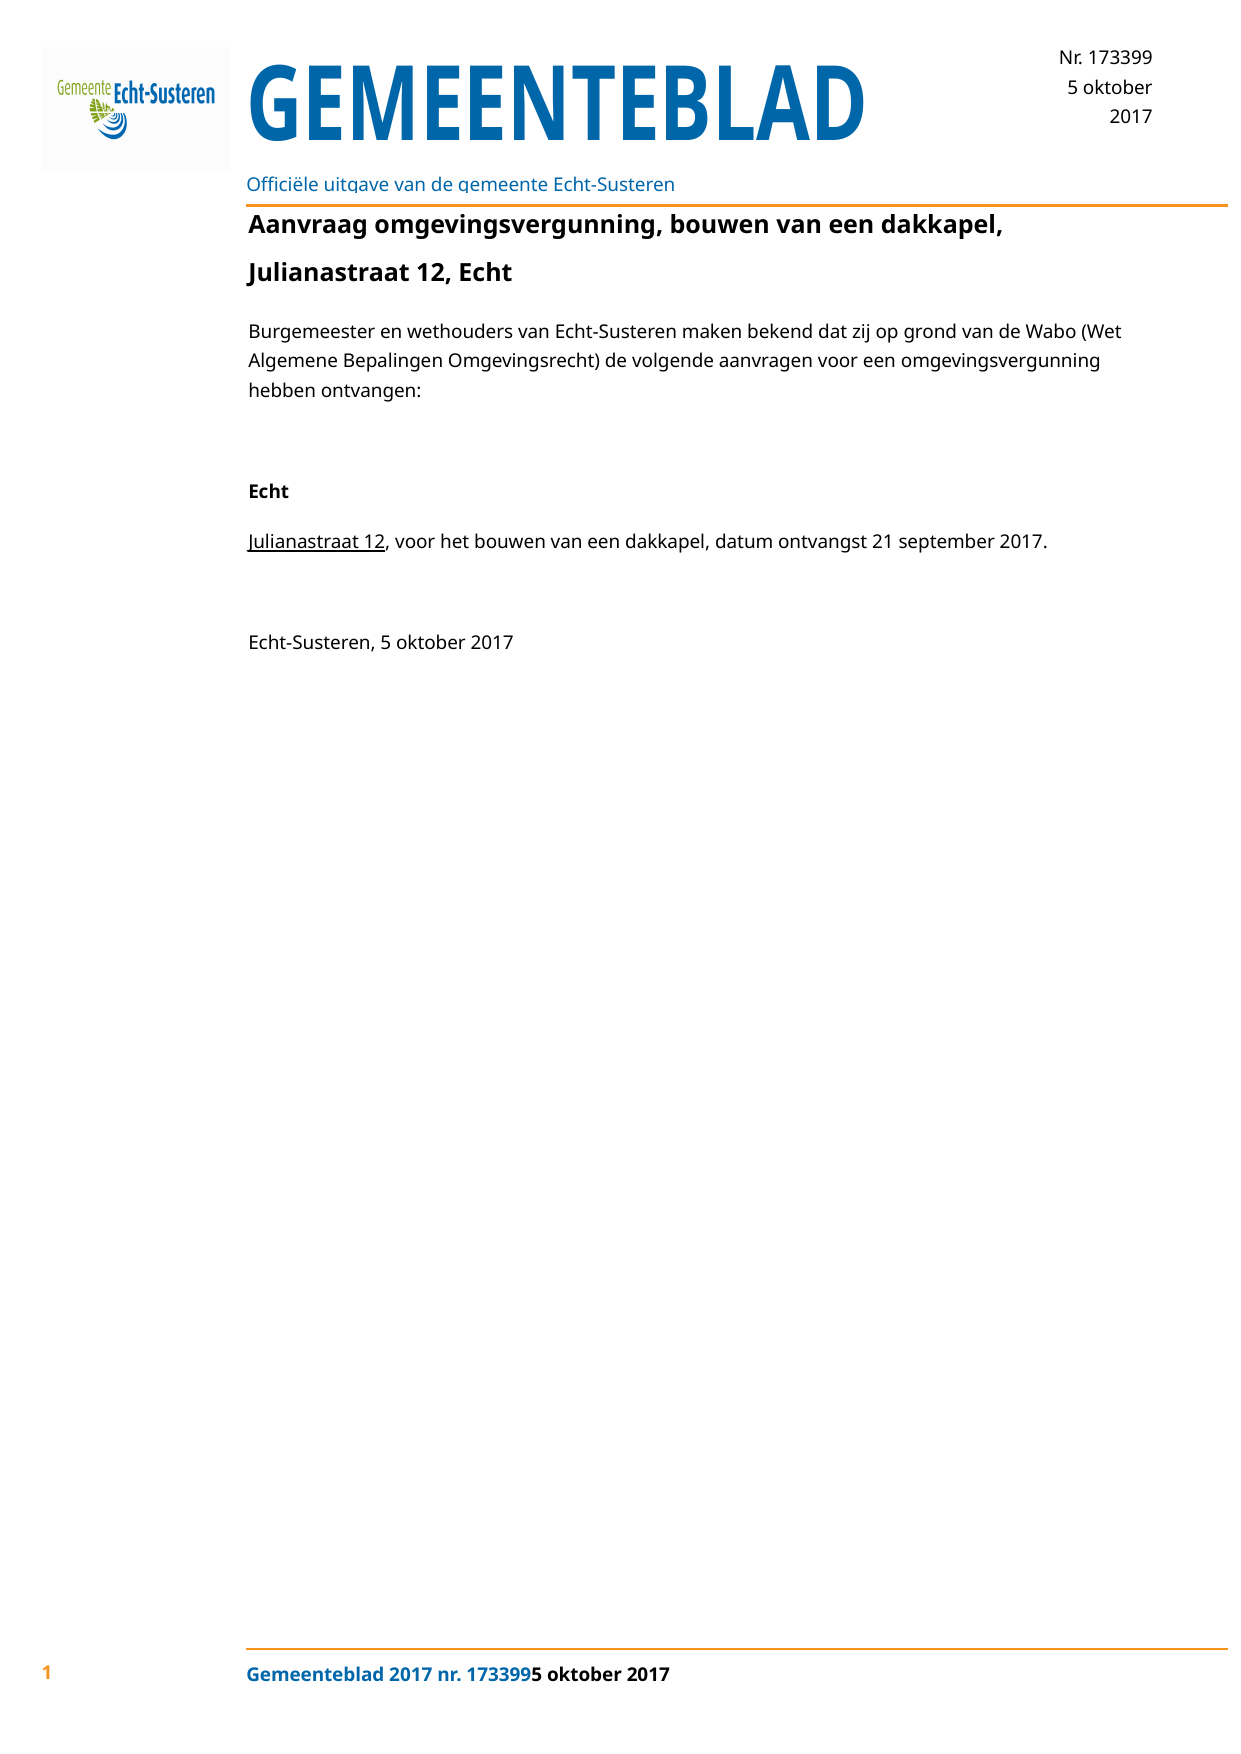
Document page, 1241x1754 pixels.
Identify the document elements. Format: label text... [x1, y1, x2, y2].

picture [41, 47, 231, 172]
text Burgemeester en wethouders van Echt-Susteren maken bekend dat zij op grond van de Wabo (Wet Algemene Bepalingen Omgevingsrecht) de volgende aanvragen voor een omgevingsvergunning hebben ontvangen: [248, 318, 1152, 403]
text Aanvraag omgevingsvergunning, bouwen van een dakkapel, Julianastraat 12, Echt [248, 207, 1152, 288]
text Echt-Susteren, 5 oktober 2017 [248, 629, 1152, 655]
text Echt [248, 478, 1152, 504]
text Julianastraat 12, voor het bouwen van een dakkapel, datum ontvangst 21 september 2017. [248, 528, 1152, 554]
